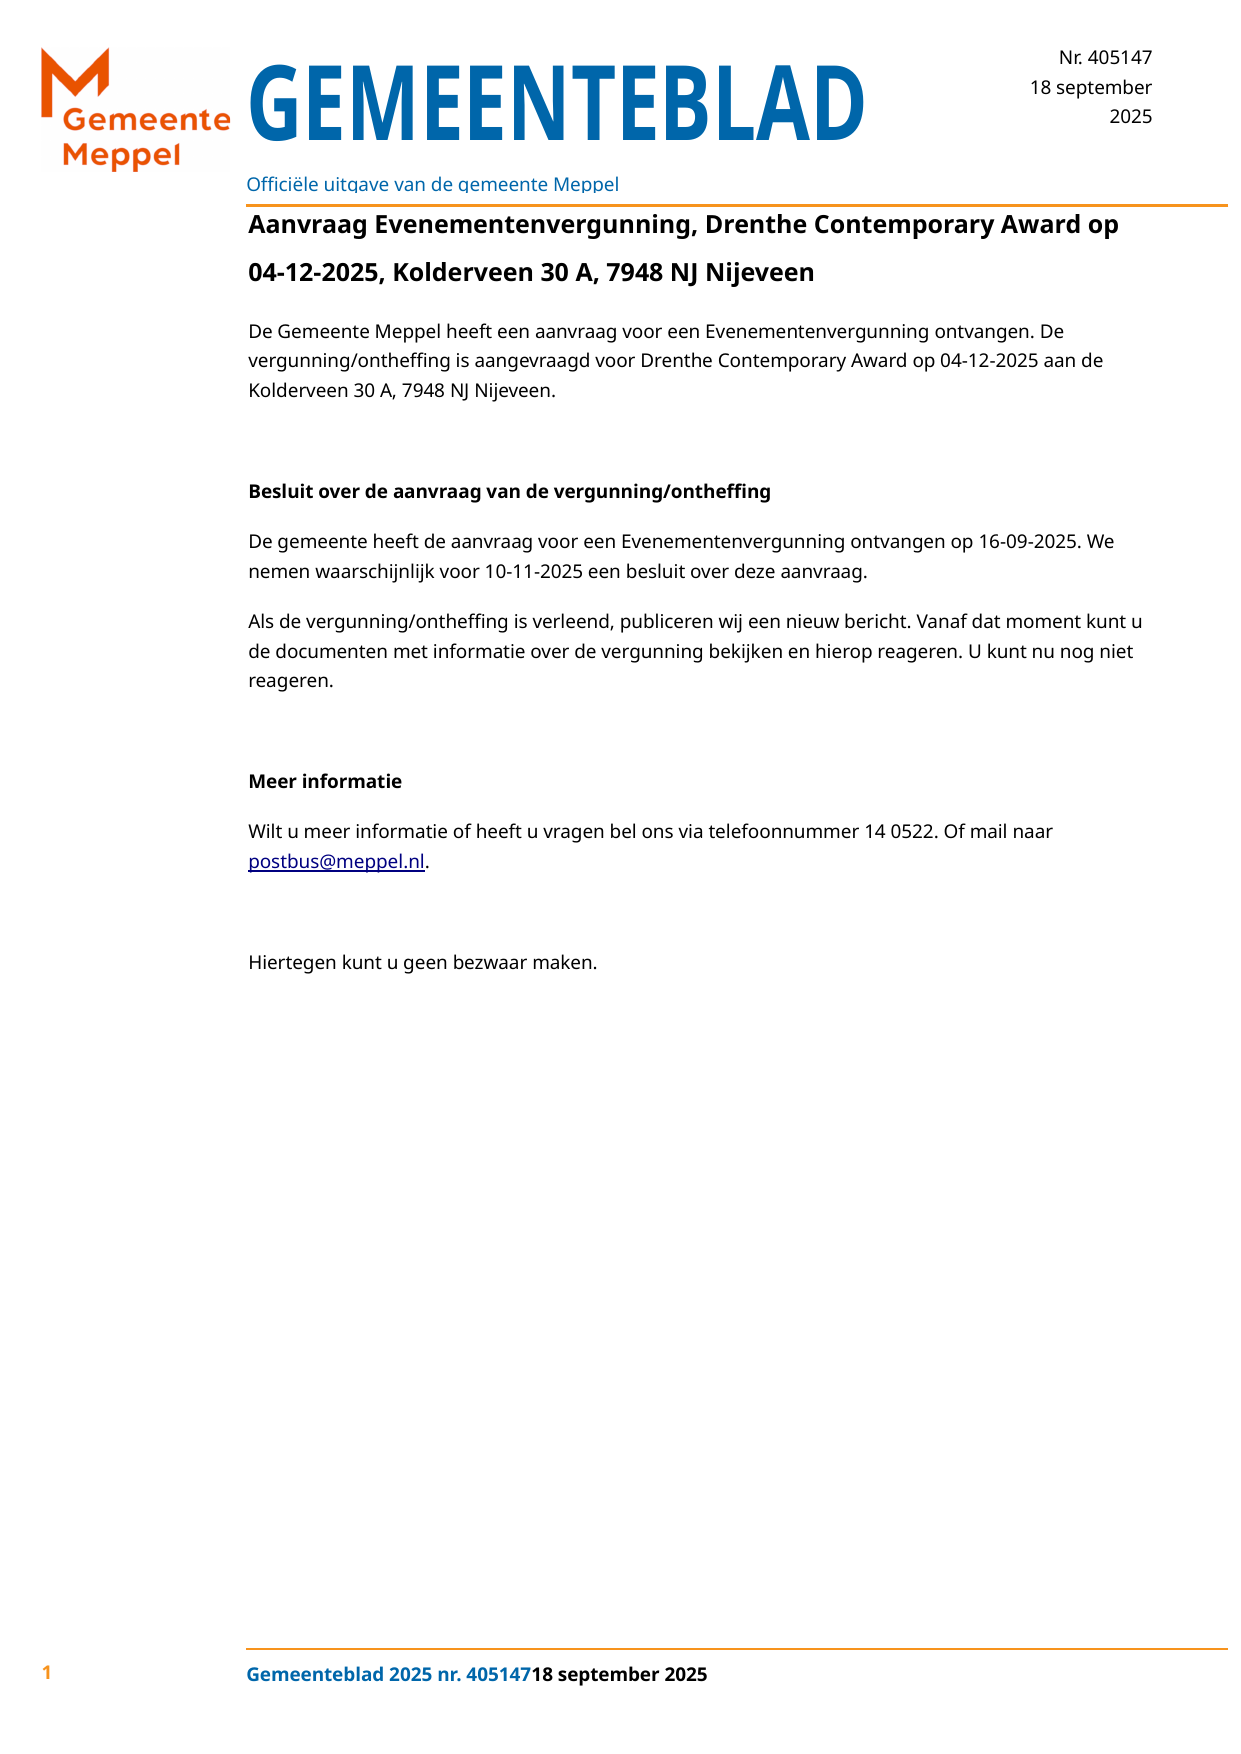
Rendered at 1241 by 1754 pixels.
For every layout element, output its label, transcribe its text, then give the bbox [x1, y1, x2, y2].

text Hiertegen kunt u geen bezwaar maken. [248, 949, 1152, 975]
picture [41, 47, 231, 172]
text De gemeente heeft de aanvraag voor een Evenementenvergunning ontvangen op 16-09-2025. We nemen waarschijnlijk voor 10-11-2025 een besluit over deze aanvraag. [248, 528, 1152, 584]
text Aanvraag Evenementenvergunning, Drenthe Contemporary Award op 04-12-2025, Kolderveen 30 A, 7948 NJ Nijeveen [248, 207, 1152, 288]
text Wilt u meer informatie of heeft u vragen bel ons via telefoonnummer 14 0522. Of mail naar postbus@meppel.nl. [248, 819, 1152, 874]
text De Gemeente Meppel heeft een aanvraag voor een Evenementenvergunning ontvangen. De vergunning/ontheffing is aangevraagd voor Drenthe Contemporary Award op 04-12-2025 aan de Kolderveen 30 A, 7948 NJ Nijeveen. [248, 318, 1152, 403]
text Besluit over de aanvraag van de vergunning/ontheffing [248, 478, 1152, 504]
text Meer informatie [248, 768, 1152, 794]
text Als de vergunning/ontheffing is verleend, publiceren wij een nieuw bericht. Vanaf dat moment kunt u de documenten met informatie over de vergunning bekijken en hierop reageren. U kunt nu nog niet reageren. [248, 608, 1152, 693]
